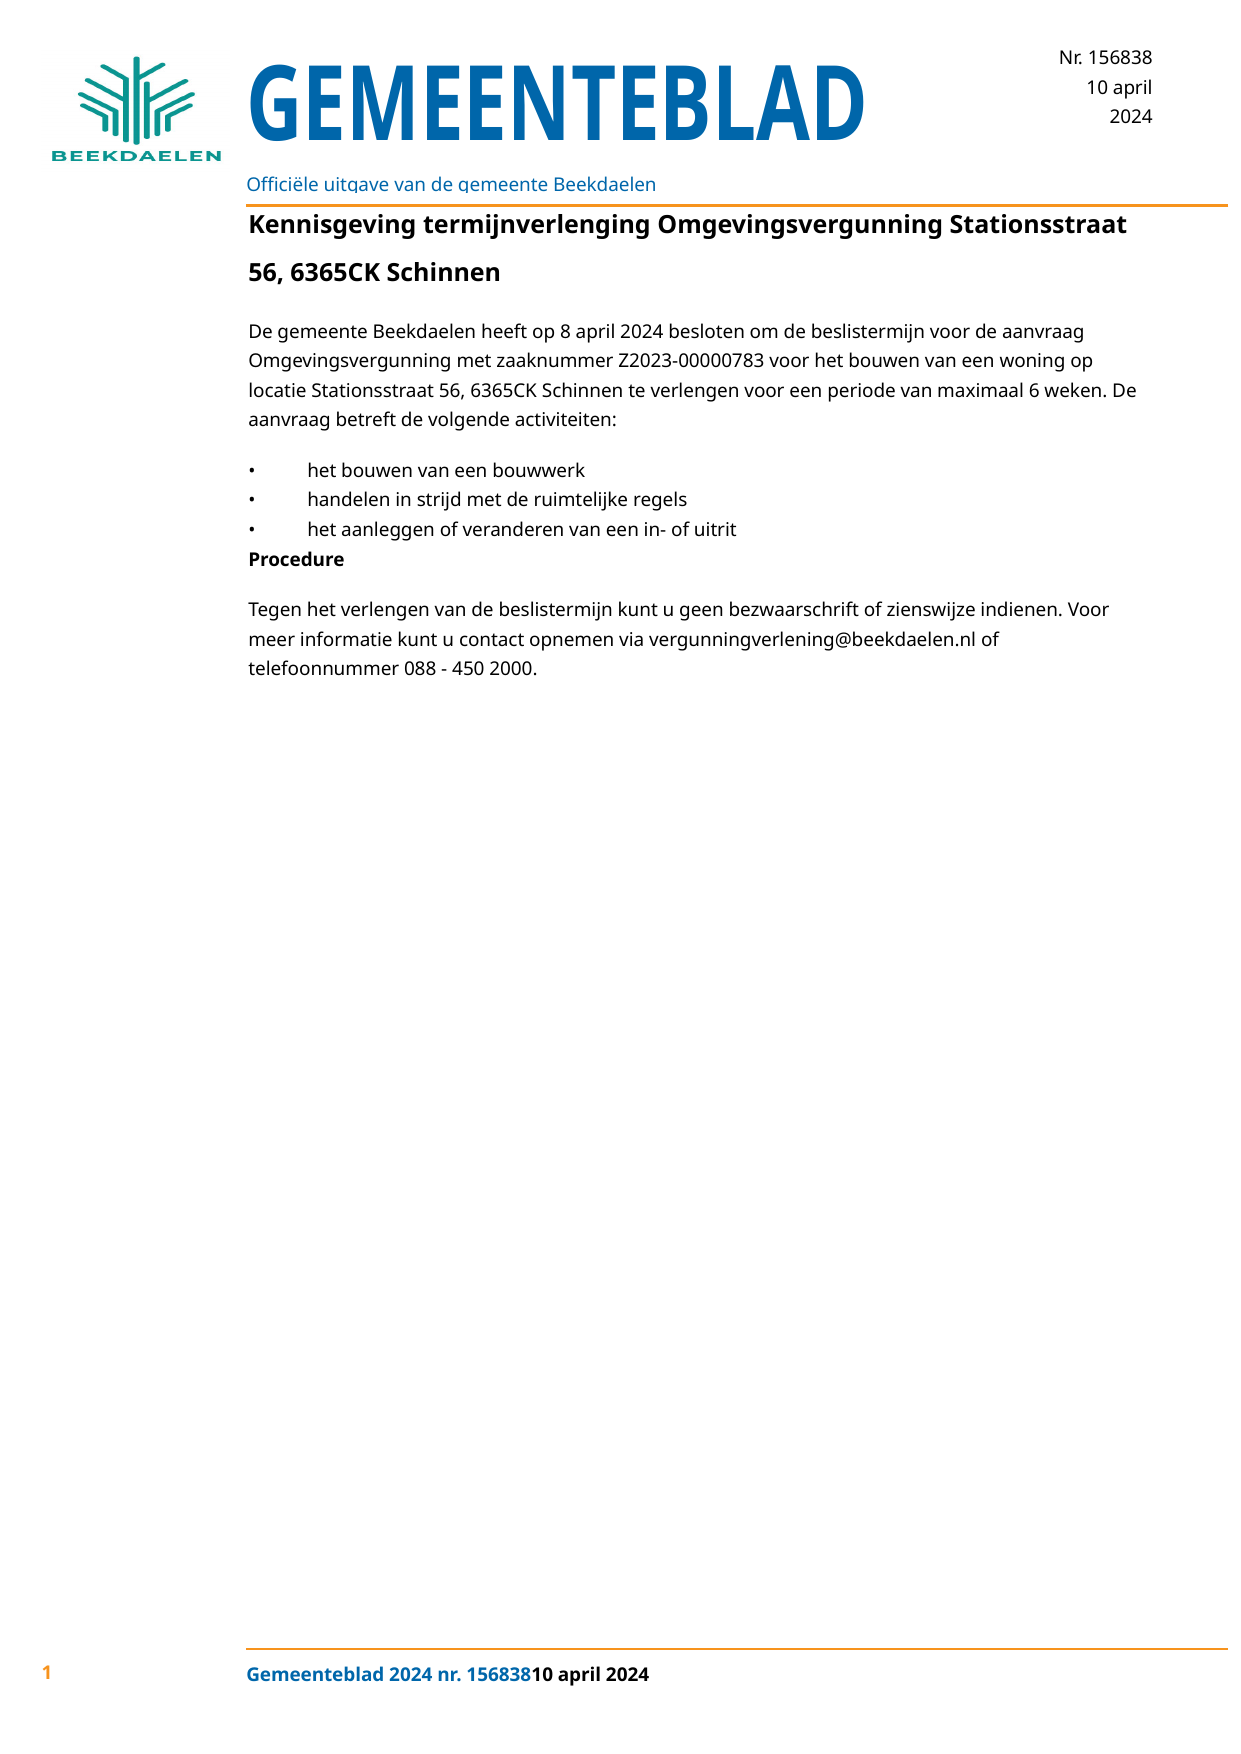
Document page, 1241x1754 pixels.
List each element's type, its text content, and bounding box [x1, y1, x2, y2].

text Tegen het verlengen van de beslistermijn kunt u geen bezwaarschrift of zienswijze indienen. Voor meer informatie kunt u contact opnemen via vergunningverlening@beekdaelen.nl of telefoonnummer 088 - 450 2000. [248, 596, 1152, 681]
list het bouwen van een bouwwerk [248, 457, 1152, 483]
picture [41, 47, 231, 172]
text Procedure [248, 546, 1152, 572]
text Kennisgeving termijnverlenging Omgevingsvergunning Stationsstraat 56, 6365CK Schinnen [248, 207, 1152, 288]
text De gemeente Beekdaelen heeft op 8 april 2024 besloten om de beslistermijn voor de aanvraag Omgevingsvergunning met zaaknummer Z2023-00000783 voor het bouwen van een woning op locatie Stationsstraat 56, 6365CK Schinnen te verlengen voor een periode van maximaal 6 weken. De aanvraag betreft de volgende activiteiten: [248, 318, 1152, 432]
list handelen in strijd met de ruimtelijke regels [248, 487, 1152, 512]
list het aanleggen of veranderen van een in- of uitrit [248, 516, 1152, 542]
